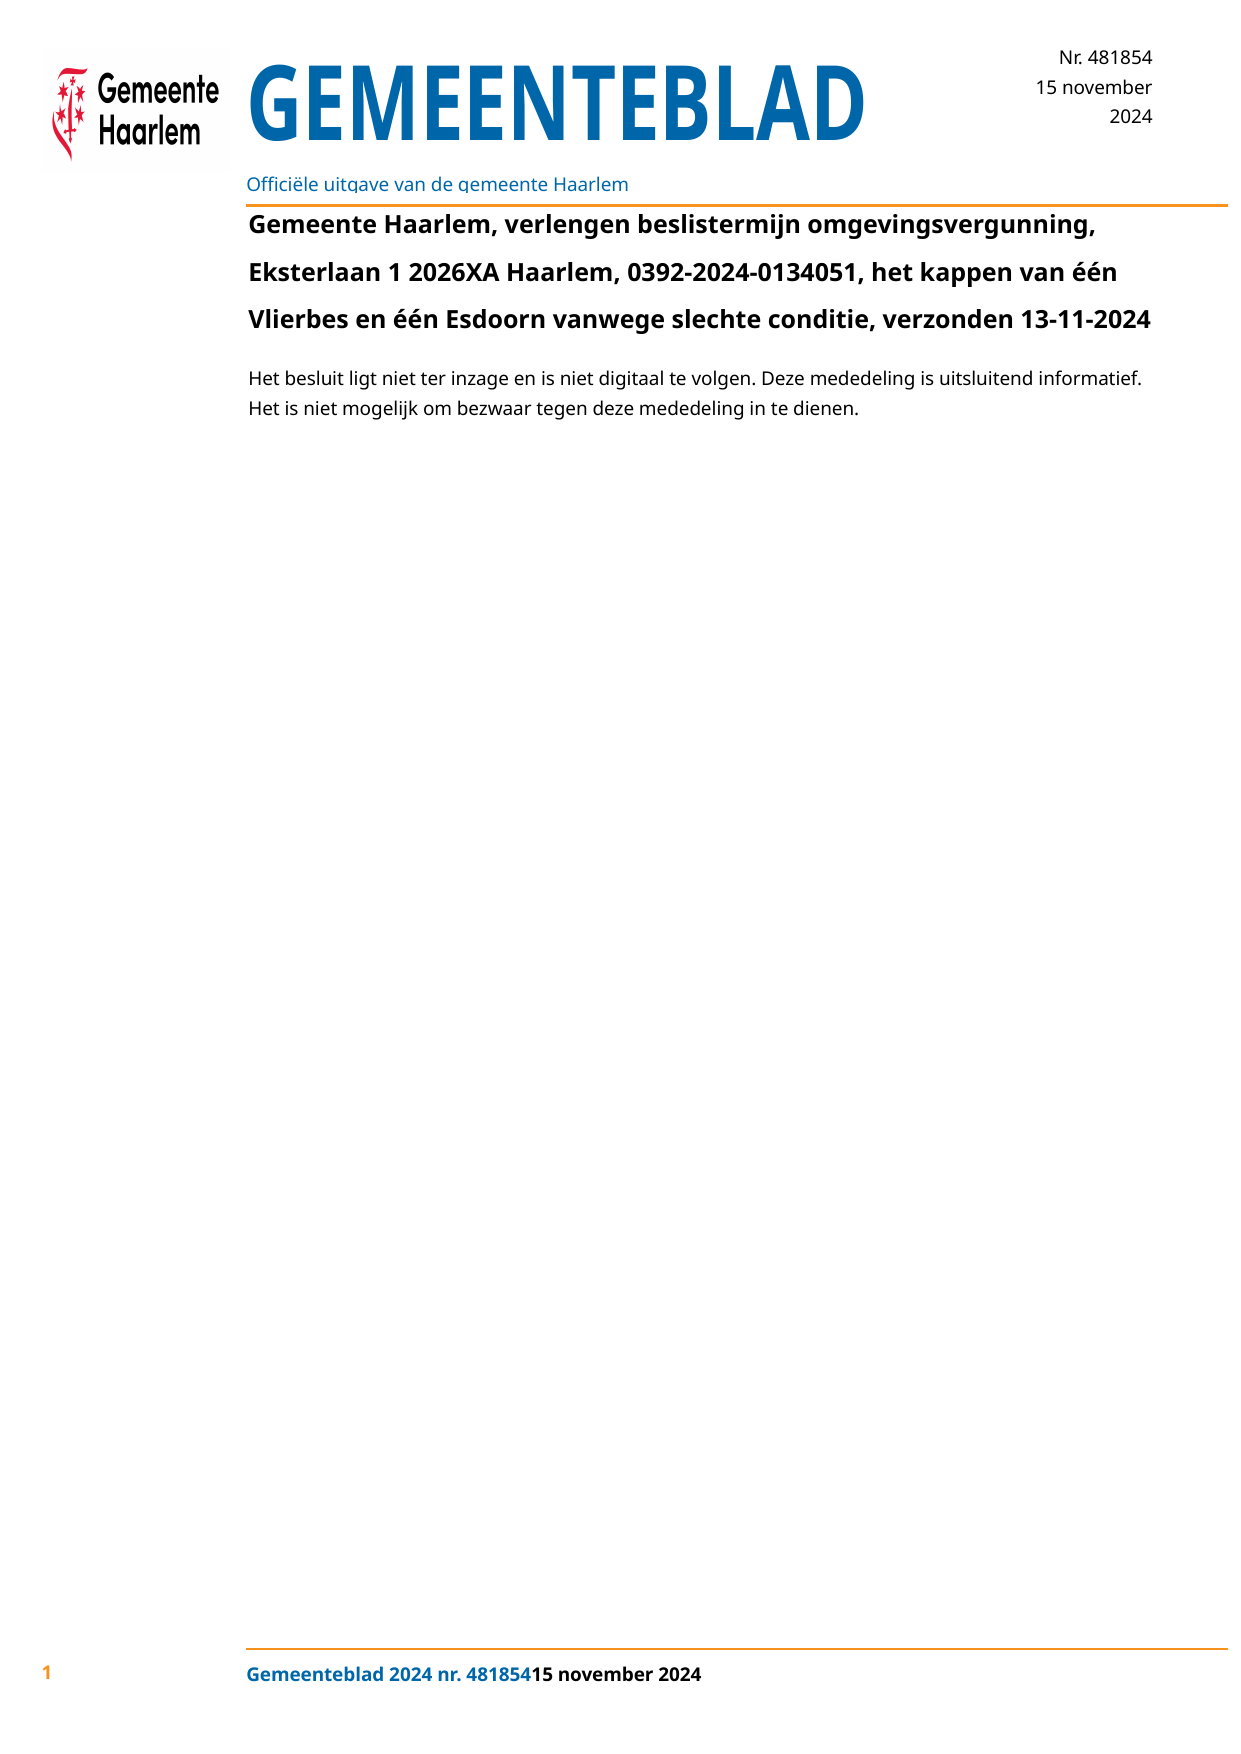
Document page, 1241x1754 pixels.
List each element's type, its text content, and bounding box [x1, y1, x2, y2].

picture [41, 47, 231, 172]
text Het besluit ligt niet ter inzage en is niet digitaal te volgen. Deze mededeling is uitsluitend informatief. Het is niet mogelijk om bezwaar tegen deze mededeling in te dienen. [248, 366, 1152, 421]
text Gemeente Haarlem, verlengen beslistermijn omgevingsvergunning, Eksterlaan 1 2026XA Haarlem, 0392-2024-0134051, het kappen van één Vlierbes en één Esdoorn vanwege slechte conditie, verzonden 13-11-2024 [248, 207, 1152, 336]
